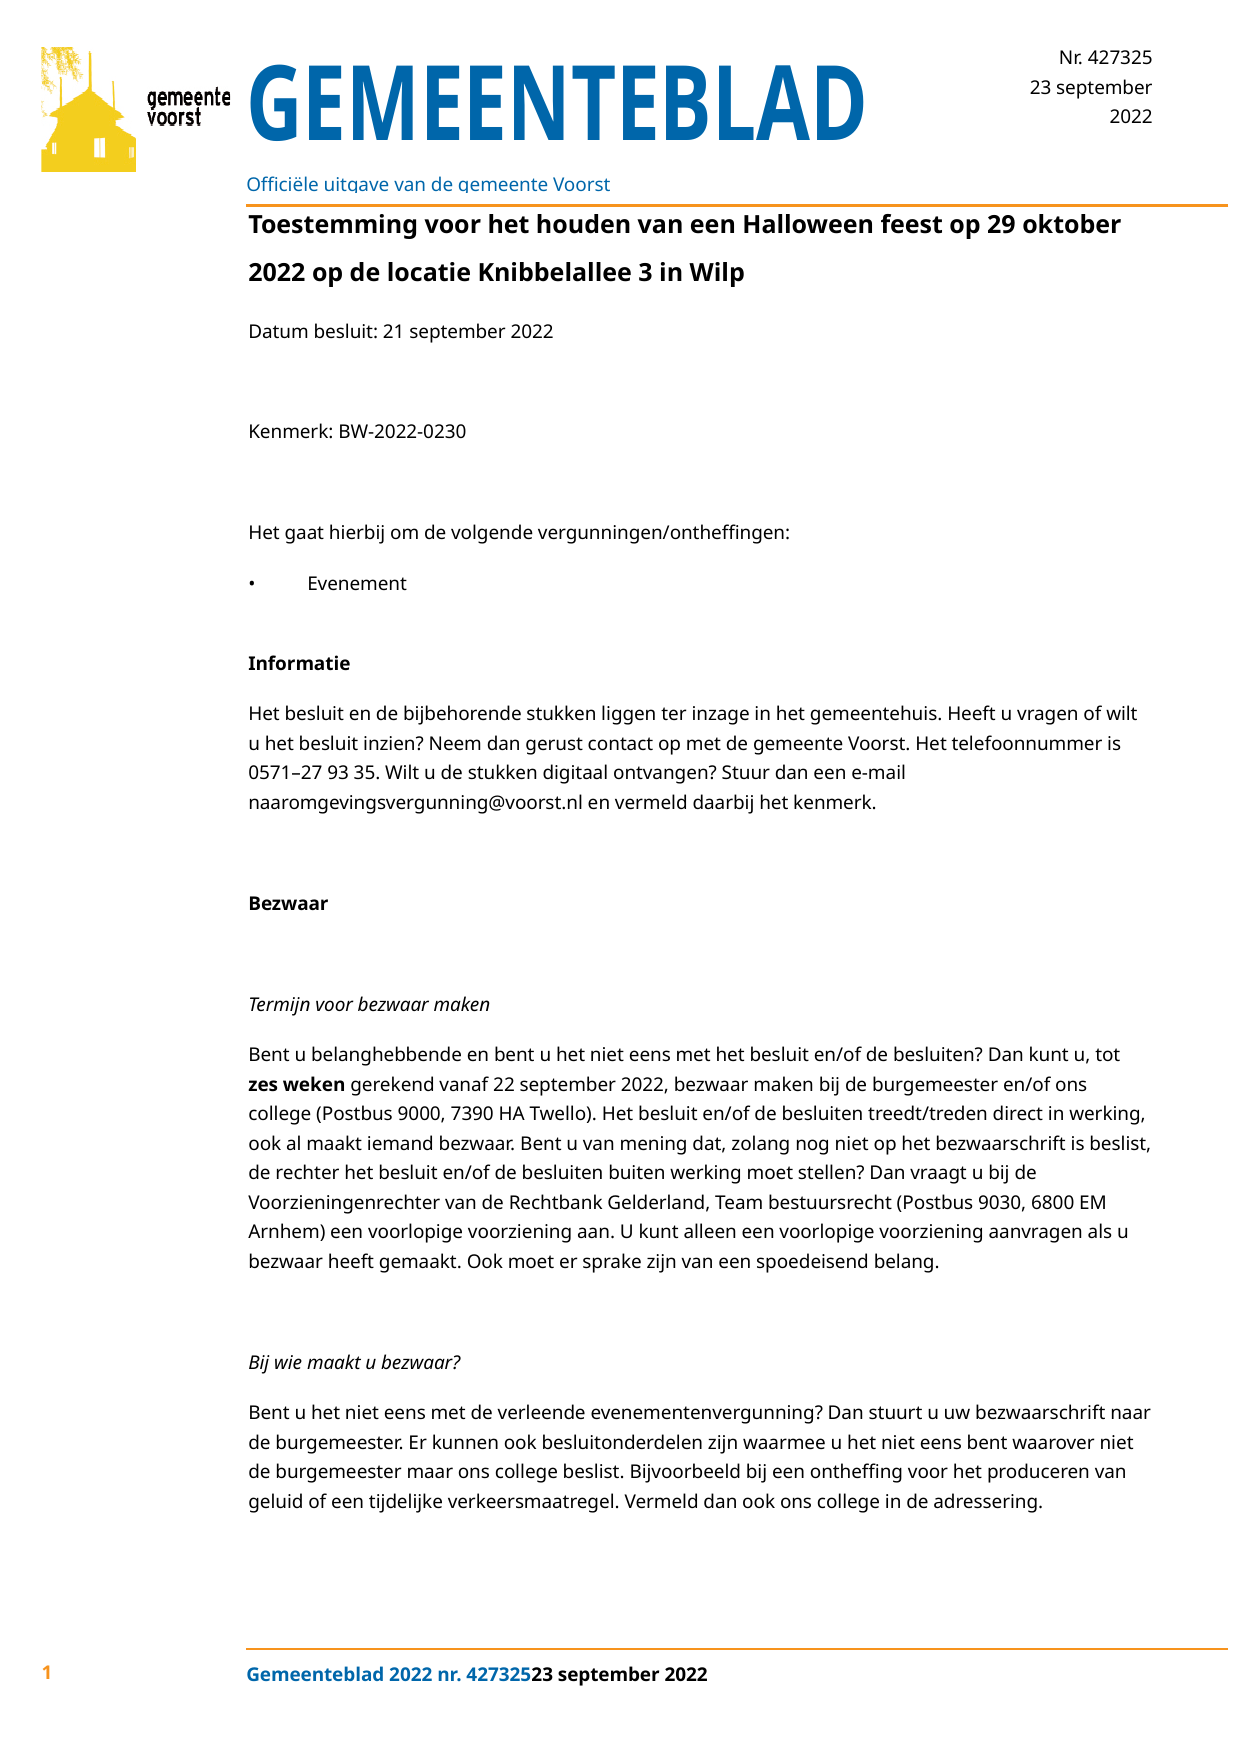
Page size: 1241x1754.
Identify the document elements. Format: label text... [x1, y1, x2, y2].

text Termijn voor bezwaar maken [248, 991, 1152, 1017]
text Bent u het niet eens met de verleende evenementenvergunning? Dan stuurt u uw bezwaarschrift naar de burgemeester. Er kunnen ook besluitonderdelen zijn waarmee u het niet eens bent waarover niet de burgemeester maar ons college beslist. Bijvoorbeeld bij een ontheffing voor het produceren van geluid of een tijdelijke verkeersmaatregel. Vermeld dan ook ons college in de adressering. [248, 1399, 1152, 1514]
text Informatie [248, 650, 1152, 676]
list Evenement [248, 570, 1152, 596]
text Kenmerk: BW-2022-0230 [248, 419, 1152, 444]
text Het gaat hierbij om de volgende vergunningen/ontheffingen: [248, 519, 1152, 545]
picture [41, 47, 231, 172]
text Bent u belanghebbende en bent u het niet eens met het besluit en/of de besluiten? Dan kunt u, tot zes weken gerekend vanaf 22 september 2022, bezwaar maken bij de burgemeester en/of ons college (Postbus 9000, 7390 HA Twello). Het besluit en/of de besluiten treedt/treden direct in werking, ook al maakt iemand bezwaar. Bent u van mening dat, zolang nog niet op het bezwaarschrift is beslist, de rechter het besluit en/of de besluiten buiten werking moet stellen? Dan vraagt u bij de Voorzieningenrechter van de Rechtbank Gelderland, Team bestuursrecht (Postbus 9030, 6800 EM Arnhem) een voorlopige voorziening aan. U kunt alleen een voorlopige voorziening aanvragen als u bezwaar heeft gemaakt. Ook moet er sprake zijn van een spoedeisend belang. [248, 1041, 1152, 1274]
text Datum besluit: 21 september 2022 [248, 318, 1152, 344]
text Bezwaar [248, 890, 1152, 916]
text Het besluit en de bijbehorende stukken liggen ter inzage in het gemeentehuis. Heeft u vragen of wilt u het besluit inzien? Neem dan gerust contact op met de gemeente Voorst. Het telefoonnummer is 0571–27 93 35. Wilt u de stukken digitaal ontvangen? Stuur dan een e-mail naaromgevingsvergunning@voorst.nl en vermeld daarbij het kenmerk. [248, 700, 1152, 815]
text Bij wie maakt u bezwaar? [248, 1349, 1152, 1375]
text Toestemming voor het houden van een Halloween feest op 29 oktober 2022 op de locatie Knibbelallee 3 in Wilp [248, 207, 1152, 288]
